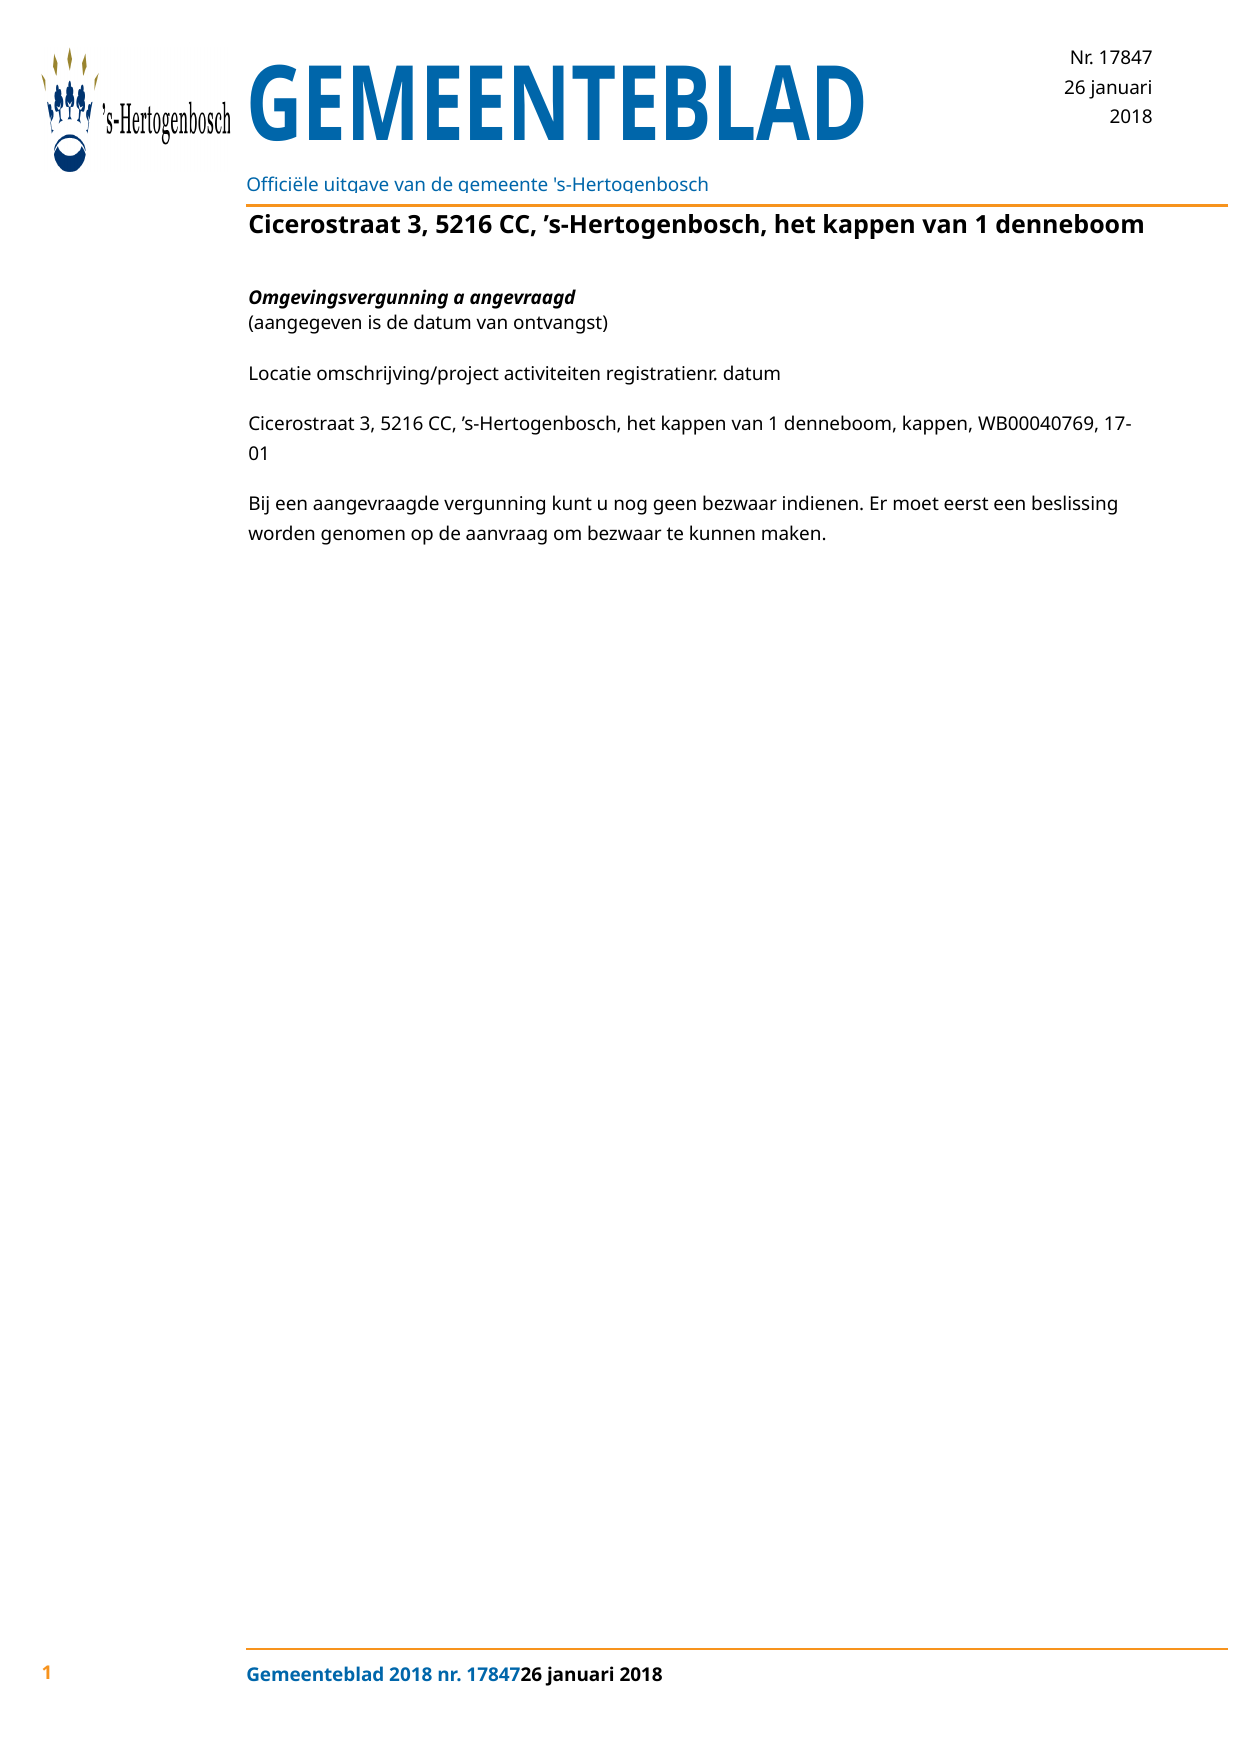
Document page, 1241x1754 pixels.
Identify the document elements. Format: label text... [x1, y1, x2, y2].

text (aangegeven is de datum van ontvangst) [248, 309, 1152, 335]
text Cicerostraat 3, 5216 CC, ’s-Hertogenbosch, het kappen van 1 denneboom, kappen, WB00040769, 17-01 [248, 410, 1152, 466]
picture [41, 47, 231, 172]
text Omgevingsvergunning a angevraagd [248, 284, 1152, 309]
text Locatie omschrijving/project activiteiten registratienr. datum [248, 360, 1152, 386]
text Cicerostraat 3, 5216 CC, ’s-Hertogenbosch, het kappen van 1 denneboom [248, 207, 1152, 241]
text Bij een aangevraagde vergunning kunt u nog geen bezwaar indienen. Er moet eerst een beslissing worden genomen op de aanvraag om bezwaar te kunnen maken. [248, 490, 1152, 546]
